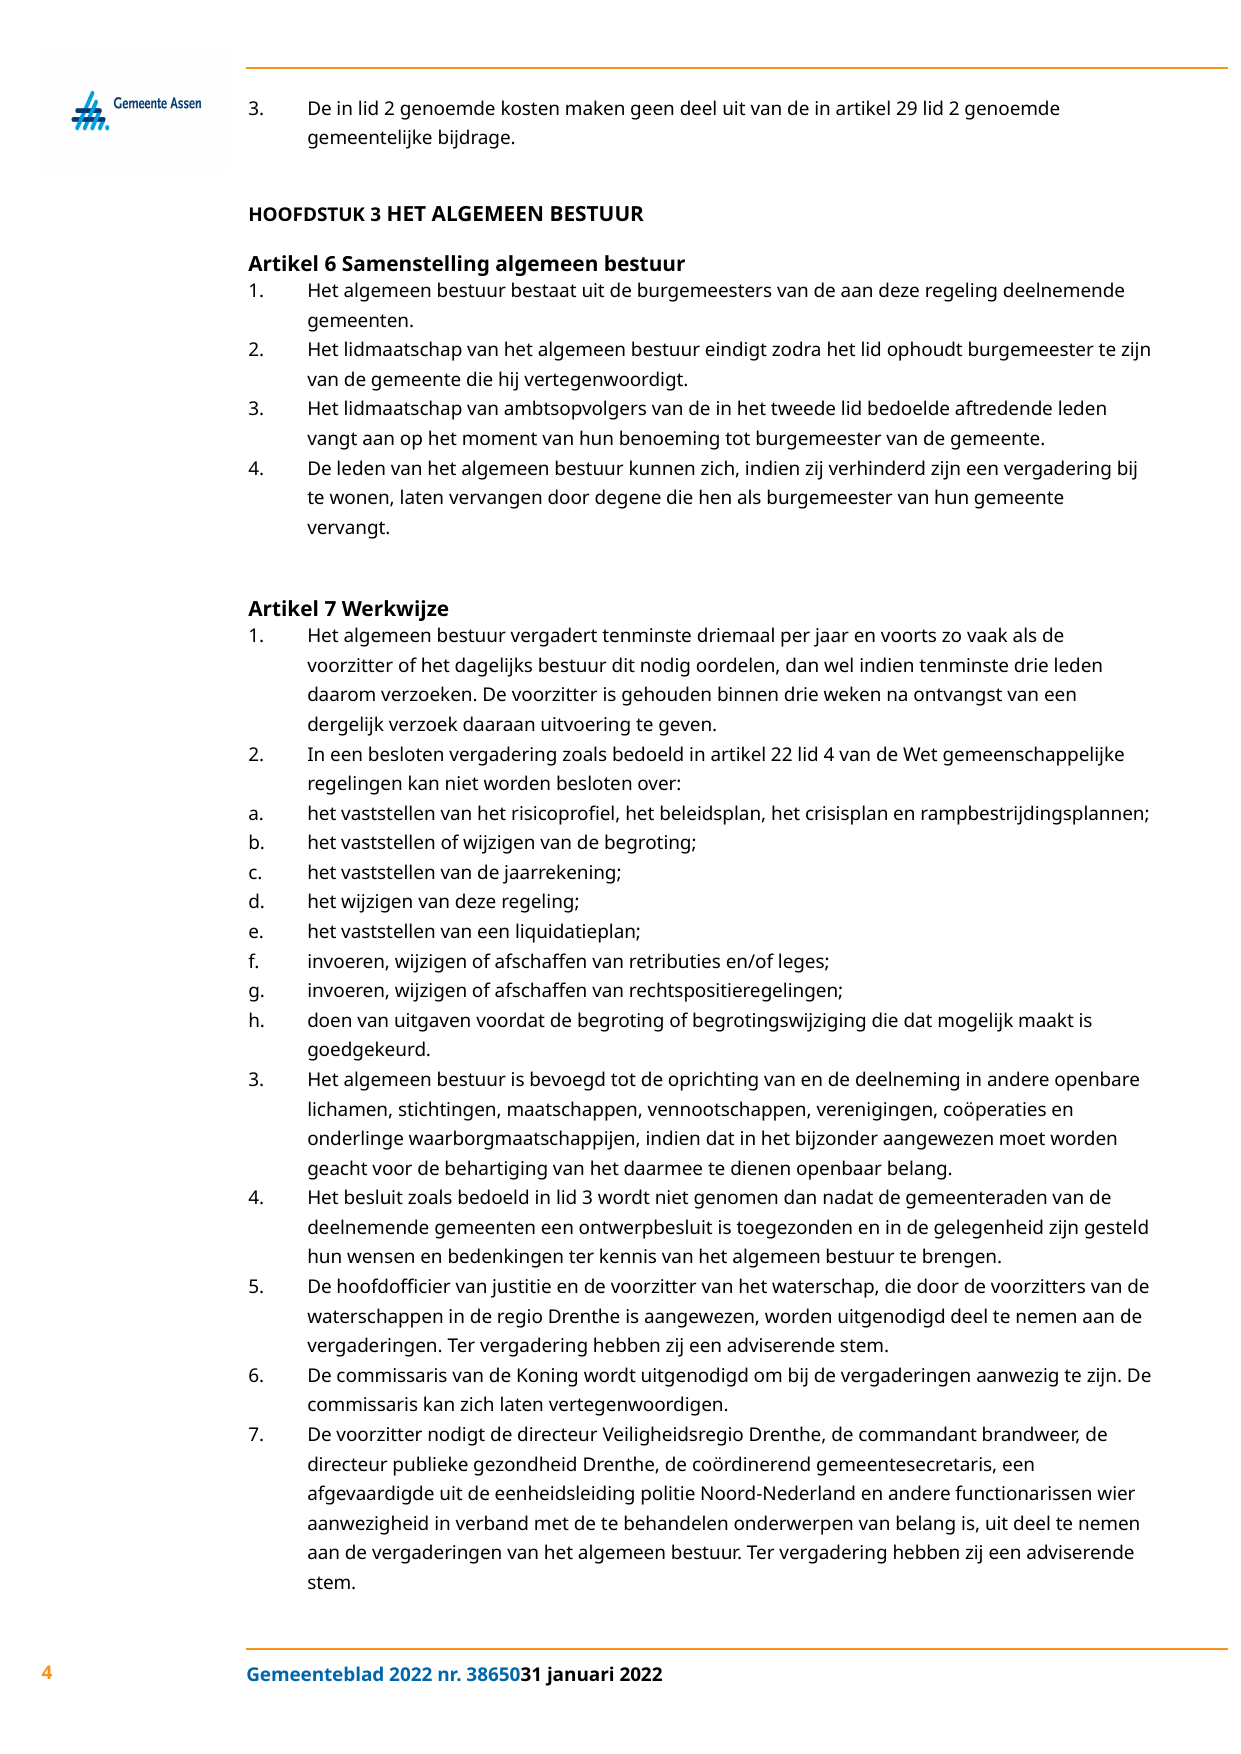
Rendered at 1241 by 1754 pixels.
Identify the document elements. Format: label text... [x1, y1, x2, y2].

list De leden van het algemeen bestuur kunnen zich, indien zij verhinderd zijn een vergadering bij te wonen, laten vervangen door degene die hen als burgemeester van hun gemeente vervangt. [248, 455, 1152, 540]
list het vaststellen van het risicoprofiel, het beleidsplan, het crisisplan en rampbestrijdingsplannen; [248, 800, 1152, 826]
list De commissaris van de Koning wordt uitgenodigd om bij de vergaderingen aanwezig te zijn. De commissaris kan zich laten vertegenwoordigen. [248, 1362, 1152, 1417]
list In een besloten vergadering zoals bedoeld in artikel 22 lid 4 van de Wet gemeenschappelijke regelingen kan niet worden besloten over: [248, 741, 1152, 796]
list doen van uitgaven voordat de begroting of begrotingswijziging die dat mogelijk maakt is goedgekeurd. [248, 1007, 1152, 1062]
list het vaststellen van een liquidatieplan; [248, 918, 1152, 944]
list invoeren, wijzigen of afschaffen van retributies en/of leges; [248, 948, 1152, 973]
list Het lidmaatschap van het algemeen bestuur eindigt zodra het lid ophoudt burgemeester te zijn van de gemeente die hij vertegenwoordigt. [248, 336, 1152, 392]
list Het algemeen bestuur is bevoegd tot de oprichting van en de deelneming in andere openbare lichamen, stichtingen, maatschappen, vennootschappen, verenigingen, coöperaties en onderlinge waarborgmaatschappijen, indien dat in het bijzonder aangewezen moet worden geacht voor de behartiging van het daarmee te dienen openbaar belang. [248, 1066, 1152, 1181]
list het vaststellen of wijzigen van de begroting; [248, 829, 1152, 855]
list Het besluit zoals bedoeld in lid 3 wordt niet genomen dan nadat de gemeenteraden van de deelnemende gemeenten een ontwerpbesluit is toegezonden en in de gelegenheid zijn gesteld hun wensen en bedenkingen ter kennis van het algemeen bestuur te brengen. [248, 1184, 1152, 1269]
picture [41, 47, 231, 172]
list Het algemeen bestuur bestaat uit de burgemeesters van de aan deze regeling deelnemende gemeenten. [248, 277, 1152, 333]
list De in lid 2 genoemde kosten maken geen deel uit van de in artikel 29 lid 2 genoemde gemeentelijke bijdrage. [248, 95, 1152, 150]
list Het lidmaatschap van ambtsopvolgers van de in het tweede lid bedoelde aftredende leden vangt aan op het moment van hun benoeming tot burgemeester van de gemeente. [248, 396, 1152, 451]
list Het algemeen bestuur vergadert tenminste driemaal per jaar en voorts zo vaak als de voorzitter of het dagelijks bestuur dit nodig oordelen, dan wel indien tenminste drie leden daarom verzoeken. De voorzitter is gehouden binnen drie weken na ontvangst van een dergelijk verzoek daaraan uitvoering te geven. [248, 622, 1152, 737]
list De hoofdofficier van justitie en de voorzitter van het waterschap, die door de voorzitters van de waterschappen in de regio Drenthe is aangewezen, worden uitgenodigd deel te nemen aan de vergaderingen. Ter vergadering hebben zij een adviserende stem. [248, 1273, 1152, 1358]
text HOOFDSTUK 3 HET ALGEMEEN BESTUUR [248, 199, 1152, 228]
list invoeren, wijzigen of afschaffen van rechtspositieregelingen; [248, 977, 1152, 1003]
list het wijzigen van deze regeling; [248, 889, 1152, 914]
text Artikel 7 Werkwijze [248, 594, 1152, 622]
list De voorzitter nodigt de directeur Veiligheidsregio Drenthe, de commandant brandweer, de directeur publieke gezondheid Drenthe, de coördinerend gemeentesecretaris, een afgevaardigde uit de eenheidsleiding politie Noord-Nederland en andere functionarissen wier aanwezigheid in verband met de te behandelen onderwerpen van belang is, uit deel te nemen aan de vergaderingen van het algemeen bestuur. Ter vergadering hebben zij een adviserende stem. [248, 1421, 1152, 1595]
text Artikel 6 Samenstelling algemeen bestuur [248, 249, 1152, 277]
list het vaststellen van de jaarrekening; [248, 859, 1152, 885]
